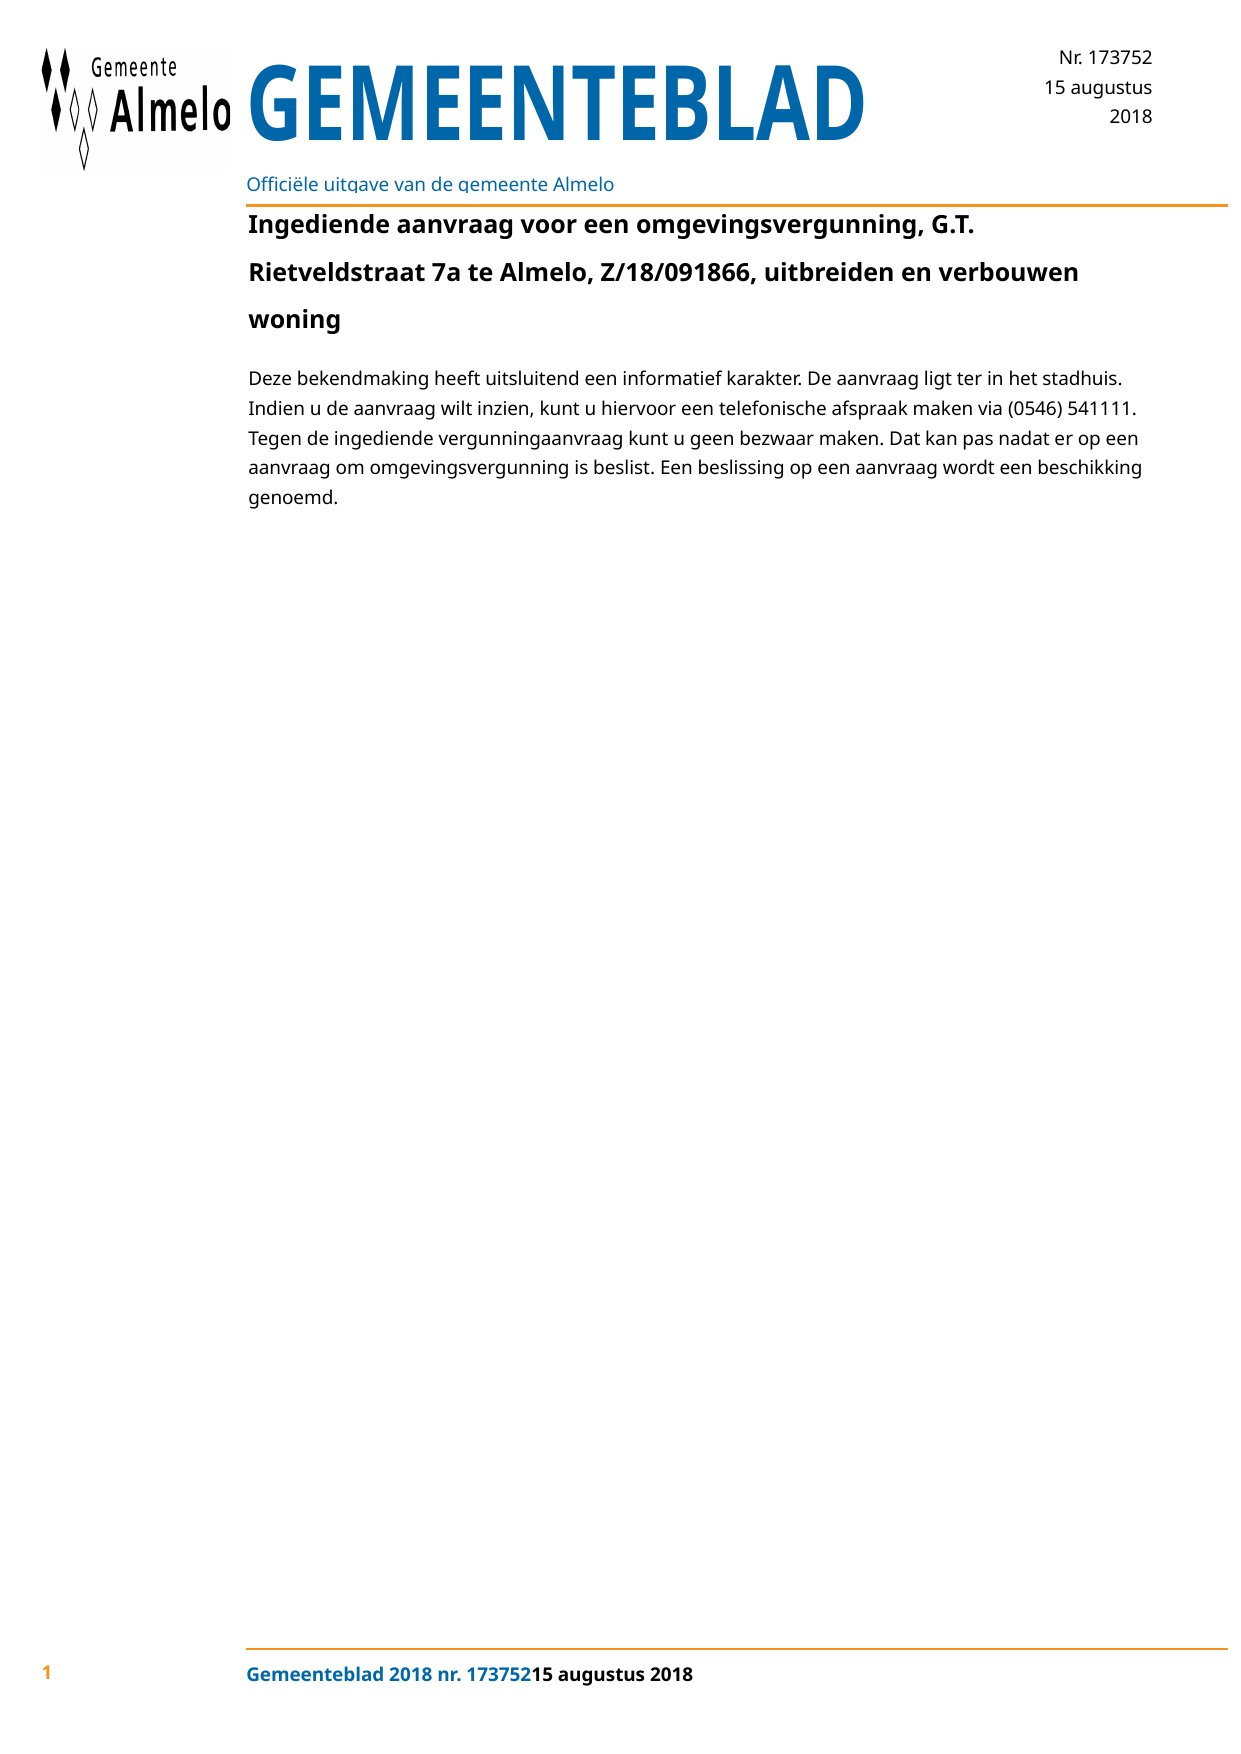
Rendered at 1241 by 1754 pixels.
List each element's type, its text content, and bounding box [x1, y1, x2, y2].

picture [41, 47, 231, 172]
text Ingediende aanvraag voor een omgevingsvergunning, G.T. Rietveldstraat 7a te Almelo, Z/18/091866, uitbreiden en verbouwen woning [248, 207, 1152, 336]
text Deze bekendmaking heeft uitsluitend een informatief karakter. De aanvraag ligt ter in het stadhuis. Indien u de aanvraag wilt inzien, kunt u hiervoor een telefonische afspraak maken via (0546) 541111. Tegen de ingediende vergunningaanvraag kunt u geen bezwaar maken. Dat kan pas nadat er op een aanvraag om omgevingsvergunning is beslist. Een beslissing op een aanvraag wordt een beschikking genoemd. [248, 366, 1152, 509]
